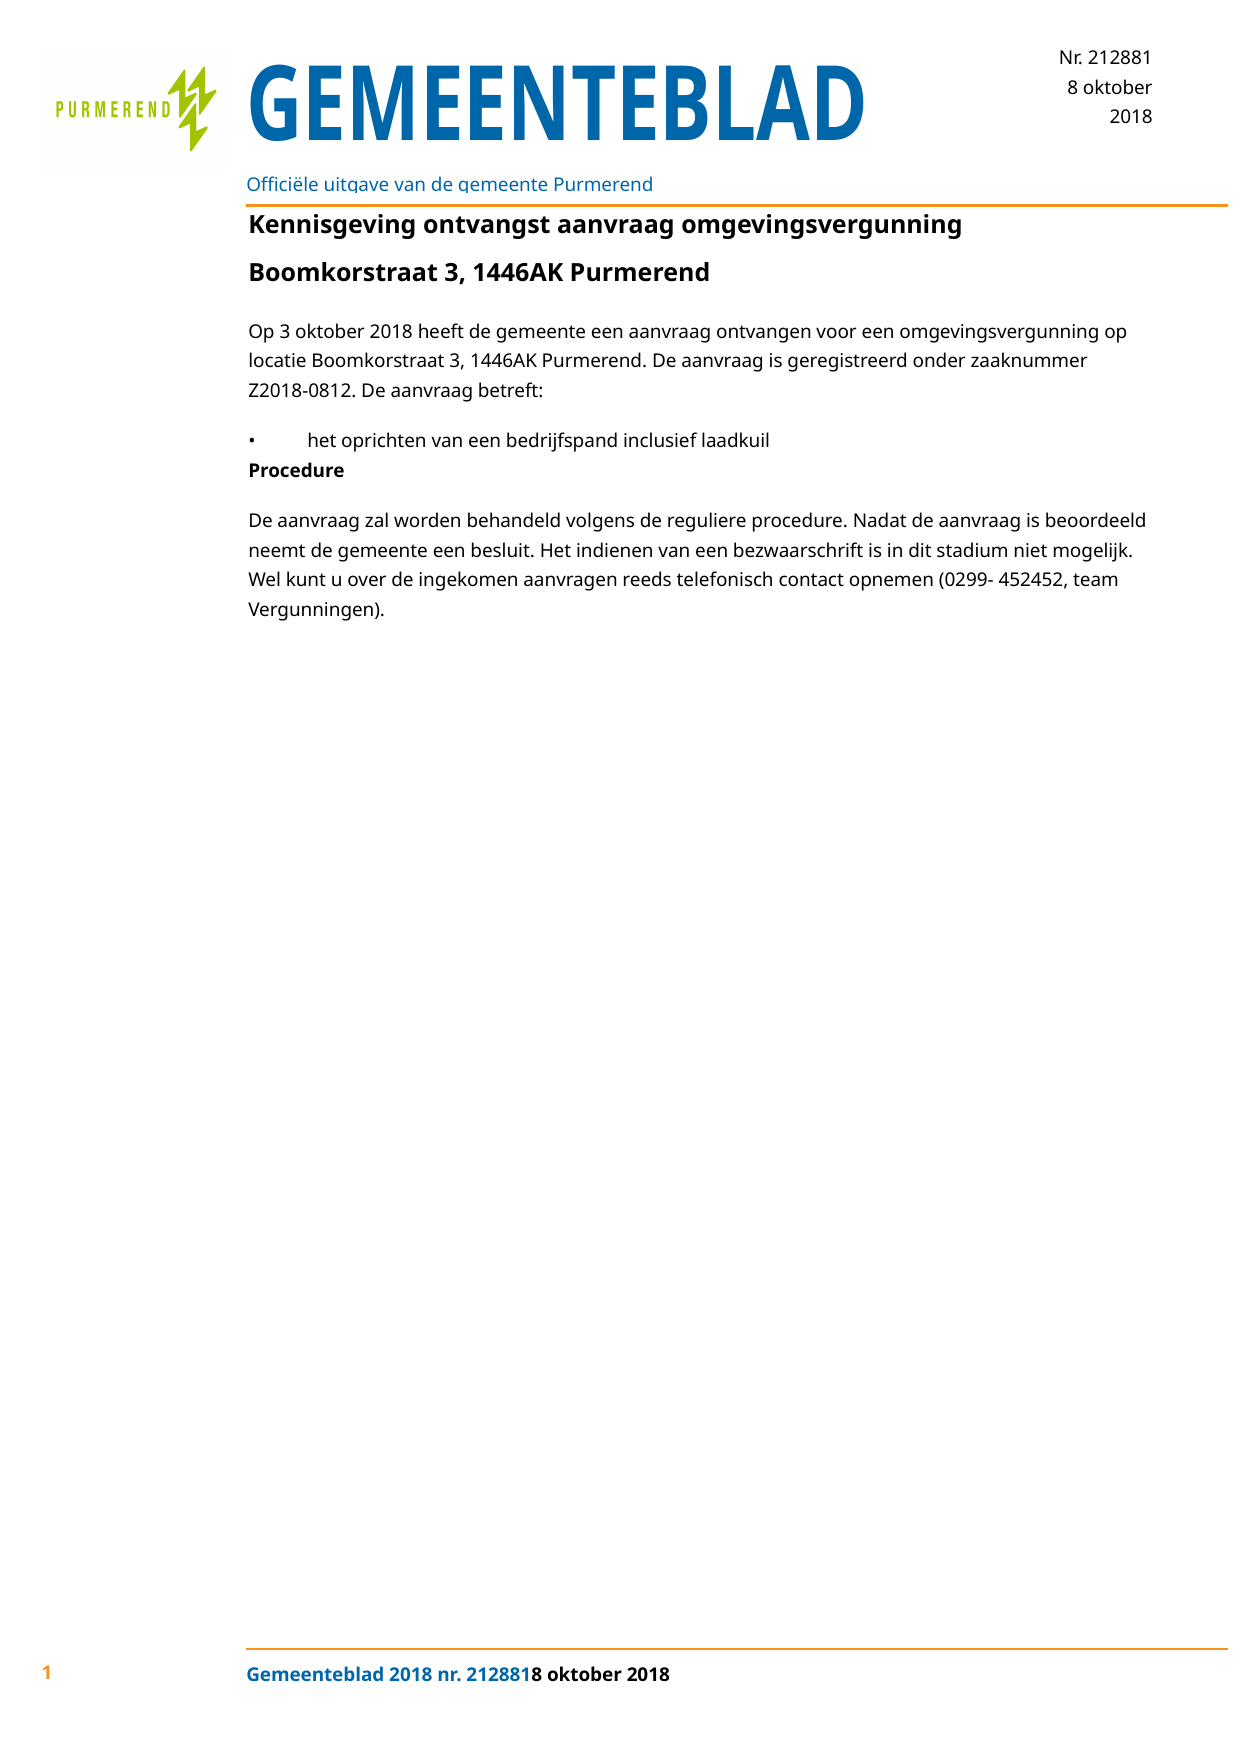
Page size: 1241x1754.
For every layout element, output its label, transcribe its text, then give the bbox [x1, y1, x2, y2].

text De aanvraag zal worden behandeld volgens de reguliere procedure. Nadat de aanvraag is beoordeeld neemt de gemeente een besluit. Het indienen van een bezwaarschrift is in dit stadium niet mogelijk. Wel kunt u over de ingekomen aanvragen reeds telefonisch contact opnemen (0299- 452452, team Vergunningen). [248, 507, 1152, 622]
text Op 3 oktober 2018 heeft de gemeente een aanvraag ontvangen voor een omgevingsvergunning op locatie Boomkorstraat 3, 1446AK Purmerend. De aanvraag is geregistreerd onder zaaknummer Z2018-0812. De aanvraag betreft: [248, 318, 1152, 403]
text Kennisgeving ontvangst aanvraag omgevingsvergunning Boomkorstraat 3, 1446AK Purmerend [248, 207, 1152, 288]
picture [41, 47, 231, 172]
list het oprichten van een bedrijfspand inclusief laadkuil [248, 427, 1152, 453]
text Procedure [248, 457, 1152, 483]
